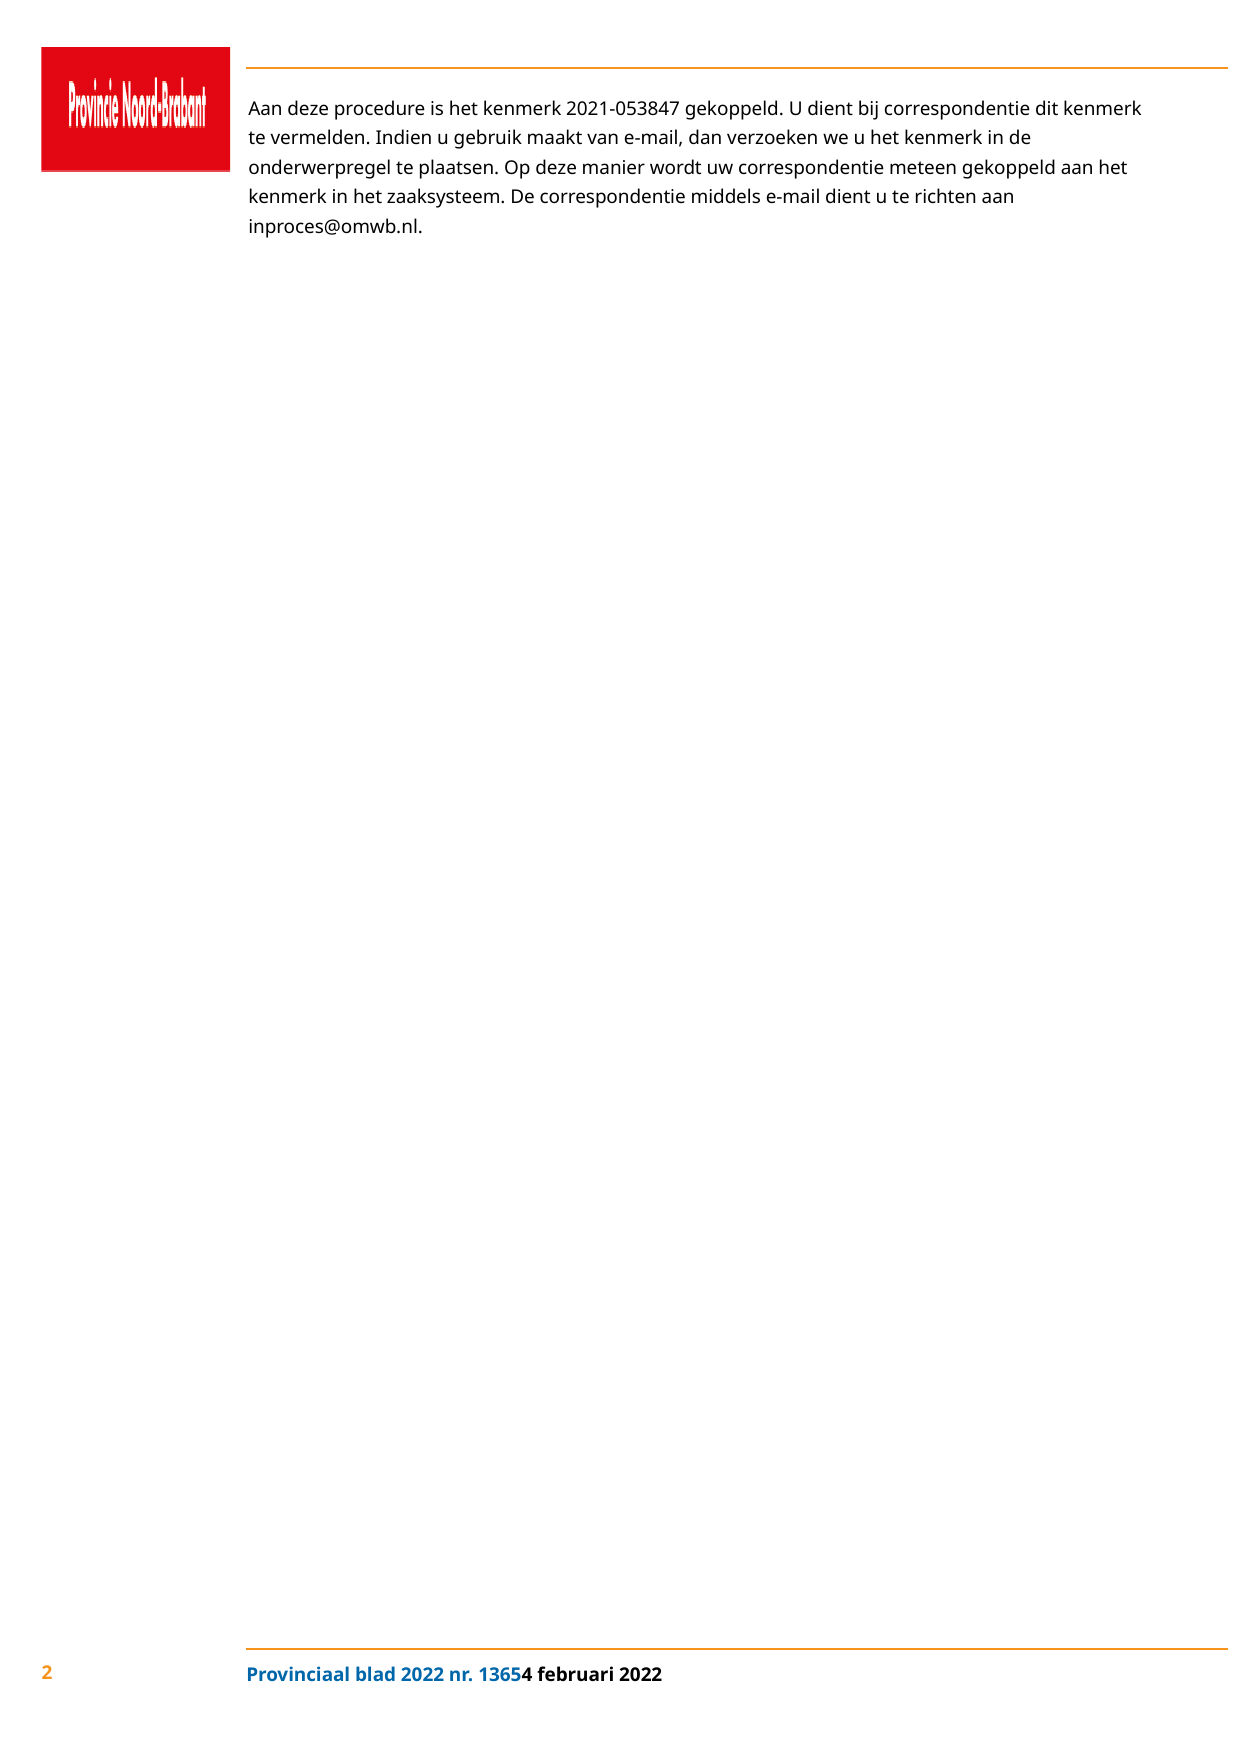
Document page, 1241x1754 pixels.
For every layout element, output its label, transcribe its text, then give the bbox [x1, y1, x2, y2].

text Aan deze procedure is het kenmerk 2021-053847 gekoppeld. U dient bij correspondentie dit kenmerk te vermelden. Indien u gebruik maakt van e-mail, dan verzoeken we u het kenmerk in de onderwerpregel te plaatsen. Op deze manier wordt uw correspondentie meteen gekoppeld aan het kenmerk in het zaaksysteem. De correspondentie middels e-mail dient u te richten aan inproces@omwb.nl. [248, 95, 1152, 239]
picture [41, 47, 231, 172]
